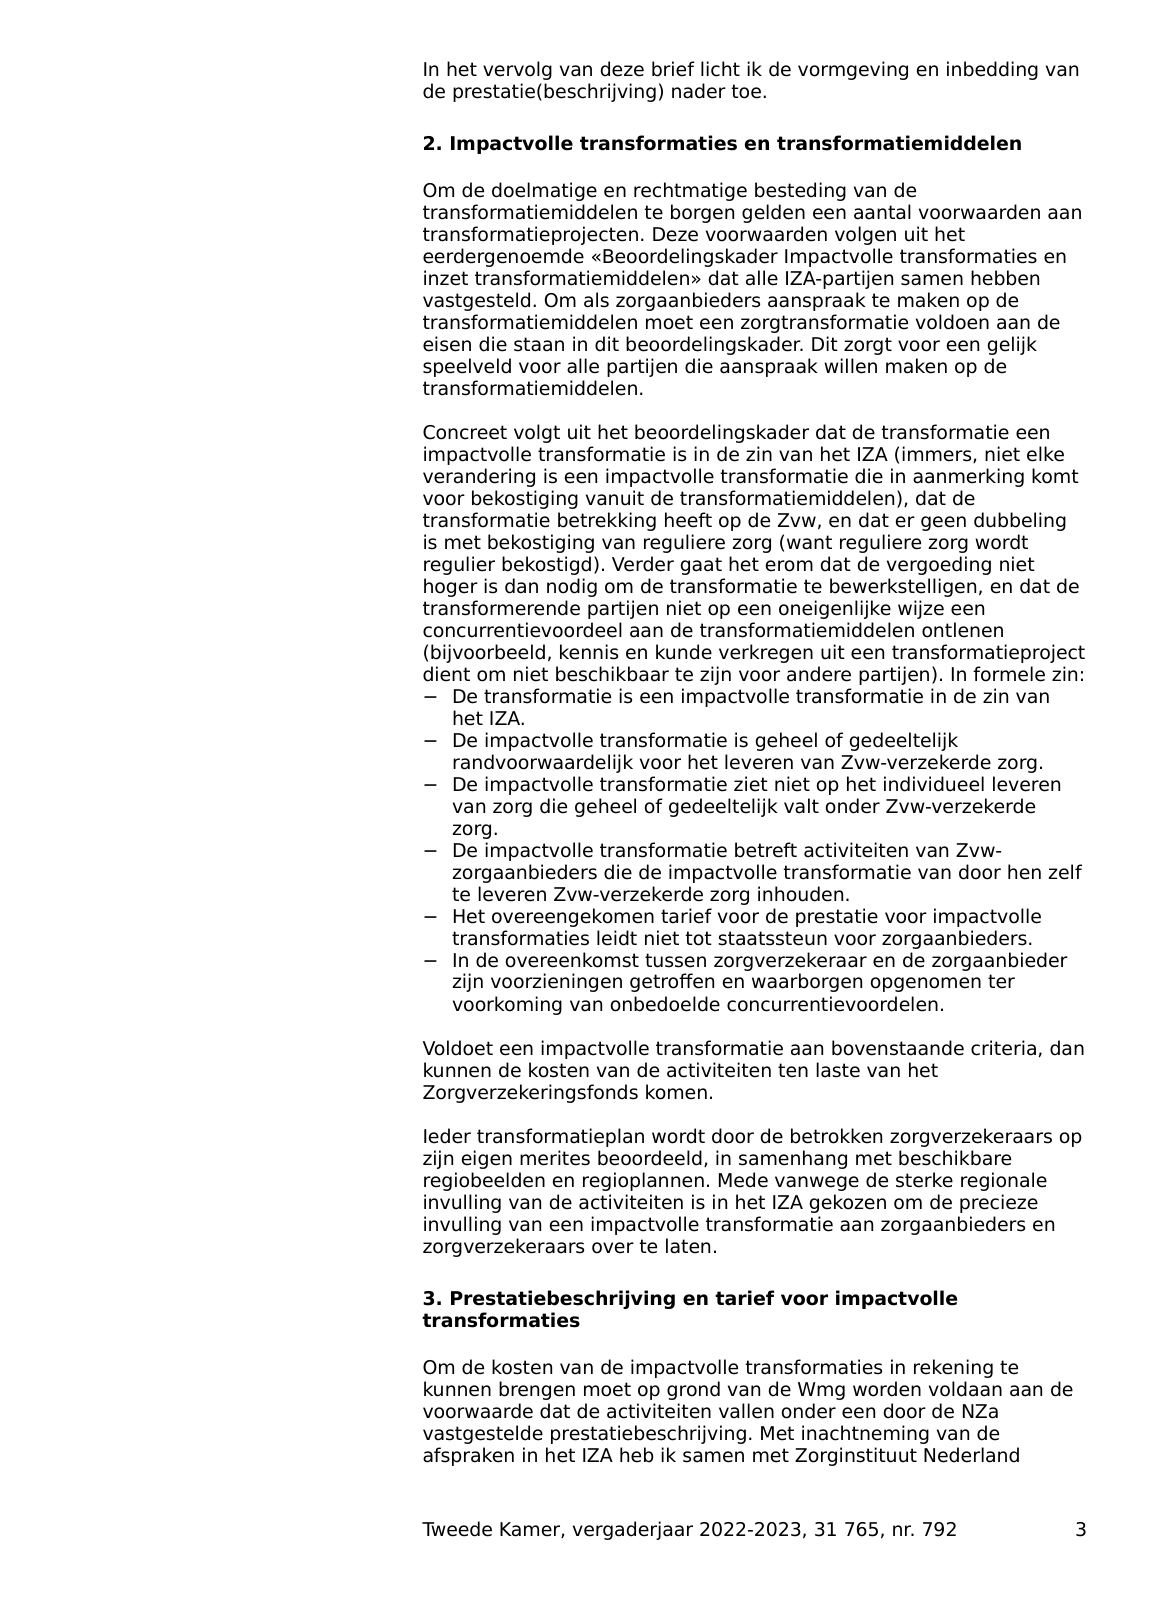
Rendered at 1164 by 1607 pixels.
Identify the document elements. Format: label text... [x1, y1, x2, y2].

subtitle 2. Impactvolle transformaties en transformatiemiddelen [422, 133, 1087, 155]
text Concreet volgt uit het beoordelingskader dat de transformatie een impactvolle transformatie is in de zin van het IZA (immers, niet elke verandering is een impactvolle transformatie die in aanmerking komt voor bekostiging vanuit de transformatiemiddelen), dat de transformatie betrekking heeft op de Zvw, en dat er geen dubbeling is met bekostiging van reguliere zorg (want reguliere zorg wordt regulier bekostigd). Verder gaat het erom dat de vergoeding niet hoger is dan nodig om de transformatie te bewerkstelligen, en dat de transformerende partijen niet op een oneigenlijke wijze een concurrentievoordeel aan de transformatiemiddelen ontlenen (bijvoorbeeld, kennis en kunde verkregen uit een transformatieproject dient om niet beschikbaar te zijn voor andere partijen). In formele zin: [422, 422, 1087, 686]
text − De impactvolle transformatie ziet niet op het individueel leveren van zorg die geheel of gedeeltelijk valt onder Zvw-verzekerde zorg. [422, 774, 1087, 839]
text Om de kosten van de impactvolle transformaties in rekening te kunnen brengen moet op grond van de Wmg worden voldaan aan de voorwaarde dat de activiteiten vallen onder een door de NZa vastgestelde prestatiebeschrijving. Met inachtneming van de afspraken in het IZA heb ik samen met Zorginstituut Nederland [422, 1357, 1087, 1466]
text − De impactvolle transformatie betreft activiteiten van Zvw-zorgaanbieders die de impactvolle transformatie van door hen zelf te leveren Zvw-verzekerde zorg inhouden. [422, 839, 1087, 906]
text Ieder transformatieplan wordt door de betrokken zorgverzekeraars op zijn eigen merites beoordeeld, in samenhang met beschikbare regiobeelden en regioplannen. Mede vanwege de sterke regionale invulling van de activiteiten is in het IZA gekozen om de precieze invulling van een impactvolle transformatie aan zorgaanbieders en zorgverzekeraars over te laten. [422, 1126, 1087, 1258]
text − De transformatie is een impactvolle transformatie in de zin van het IZA. [422, 686, 1087, 730]
text Om de doelmatige en rechtmatige besteding van de transformatiemiddelen te borgen gelden een aantal voorwaarden aan transformatieprojecten. Deze voorwaarden volgen uit het eerdergenoemde «Beoordelingskader Impactvolle transformaties en inzet transformatiemiddelen» dat alle IZA-partijen samen hebben vastgesteld. Om als zorgaanbieders aanspraak te maken op de transformatiemiddelen moet een zorgtransformatie voldoen aan de eisen die staan in dit beoordelingskader. Dit zorgt voor een gelijk speelveld voor alle partijen die aanspraak willen maken op de transformatiemiddelen. [422, 180, 1087, 400]
text − De impactvolle transformatie is geheel of gedeeltelijk randvoorwaardelijk voor het leveren van Zvw-verzekerde zorg. [422, 730, 1087, 774]
text − In de overeenkomst tussen zorgverzekeraar en de zorgaanbieder zijn voorzieningen getroffen en waarborgen opgenomen ter voorkoming van onbedoelde concurrentievoordelen. [422, 949, 1087, 1015]
text In het vervolg van deze brief licht ik de vormgeving en inbedding van de prestatie(beschrijving) nader toe. [422, 59, 1087, 103]
text Voldoet een impactvolle transformatie aan bovenstaande criteria, dan kunnen de kosten van de activiteiten ten laste van het Zorgverzekeringsfonds komen. [422, 1038, 1087, 1103]
subtitle 3. Prestatiebeschrijving en tarief voor impactvolle transformaties [422, 1288, 1087, 1332]
text − Het overeengekomen tarief voor de prestatie voor impactvolle transformaties leidt niet tot staatssteun voor zorgaanbieders. [422, 906, 1087, 949]
